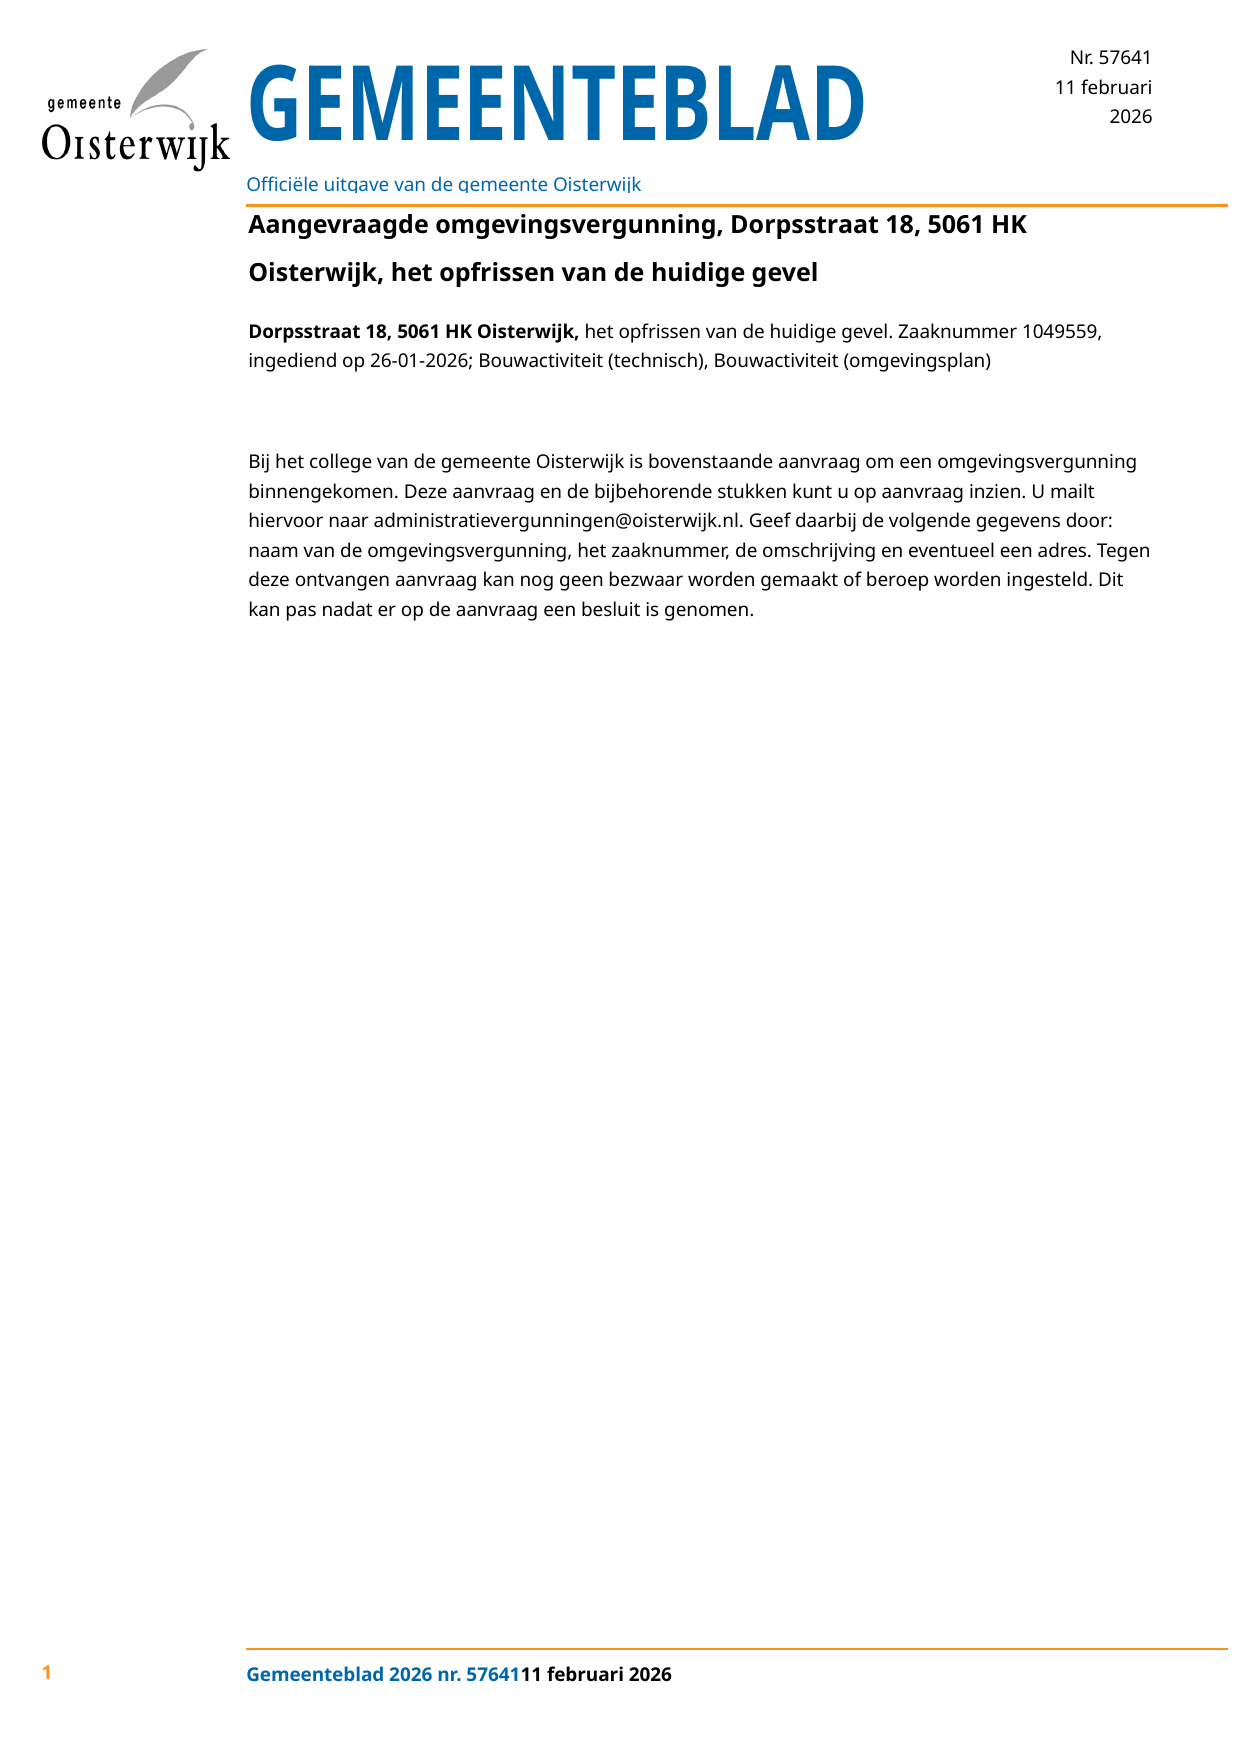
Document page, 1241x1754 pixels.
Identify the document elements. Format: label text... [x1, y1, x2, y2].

picture [41, 47, 231, 172]
text Aangevraagde omgevingsvergunning, Dorpsstraat 18, 5061 HK Oisterwijk, het opfrissen van de huidige gevel [248, 207, 1152, 288]
text Bij het college van de gemeente Oisterwijk is bovenstaande aanvraag om een omgevingsvergunning binnengekomen. Deze aanvraag en de bijbehorende stukken kunt u op aanvraag inzien. U mailt hiervoor naar administratievergunningen@oisterwijk.nl. Geef daarbij de volgende gegevens door: naam van de omgevingsvergunning, het zaaknummer, de omschrijving en eventueel een adres. Tegen deze ontvangen aanvraag kan nog geen bezwaar worden gemaakt of beroep worden ingesteld. Dit kan pas nadat er op de aanvraag een besluit is genomen. [248, 448, 1152, 622]
text Dorpsstraat 18, 5061 HK Oisterwijk, het opfrissen van de huidige gevel. Zaaknummer 1049559, ingediend op 26-01-2026; Bouwactiviteit (technisch), Bouwactiviteit (omgevingsplan) [248, 318, 1152, 373]
